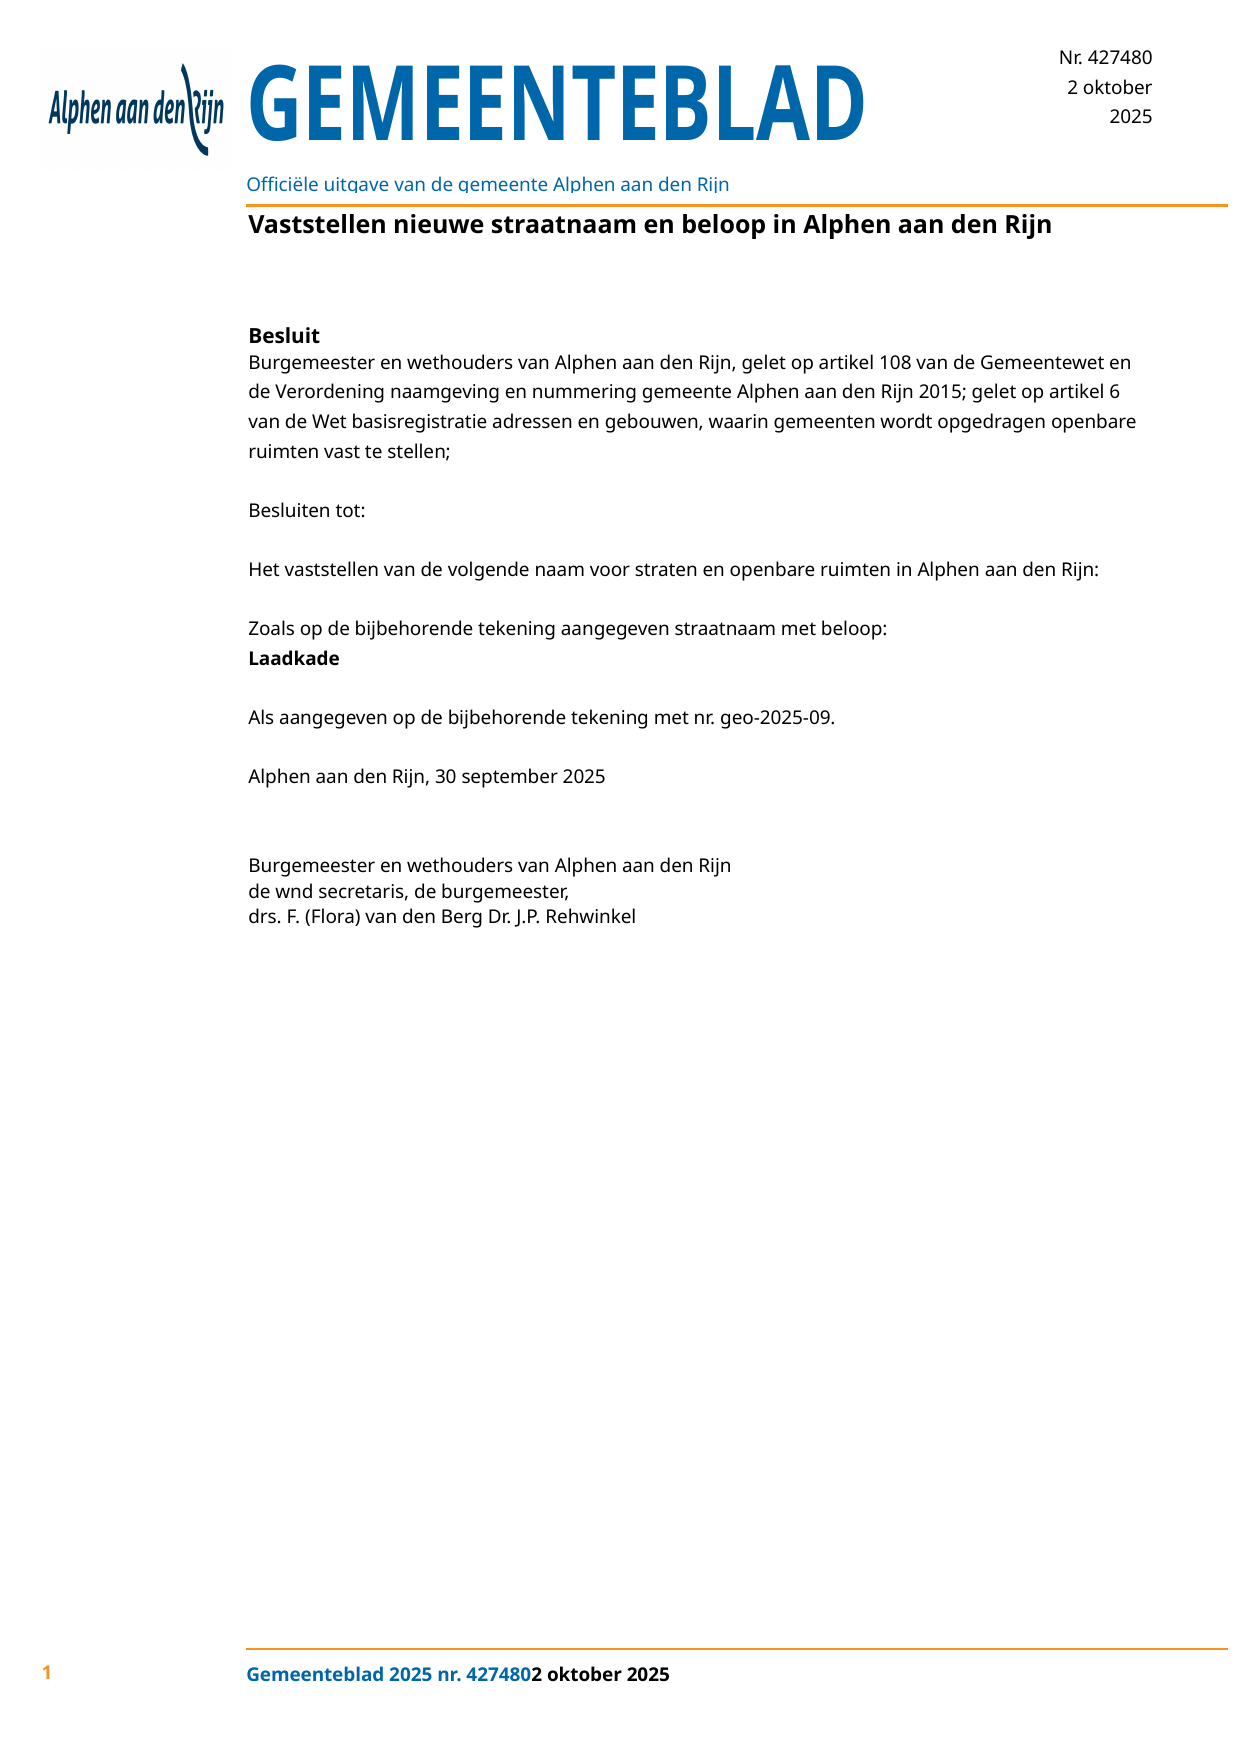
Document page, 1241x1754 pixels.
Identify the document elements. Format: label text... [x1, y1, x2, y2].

text Burgemeester en wethouders van Alphen aan den Rijn [248, 852, 1152, 878]
text Als aangegeven op de bijbehorende tekening met nr. geo-2025-09. [248, 704, 1152, 730]
picture [41, 47, 231, 172]
text de wnd secretaris, de burgemeester, [248, 878, 1152, 903]
text Besluit [248, 321, 1152, 349]
text drs. F. (Flora) van den Berg Dr. J.P. Rehwinkel [248, 903, 1152, 929]
text Zoals op de bijbehorende tekening aangegeven straatnaam met beloop: [248, 615, 1152, 641]
text Besluiten tot: [248, 497, 1152, 523]
text Vaststellen nieuwe straatnaam en beloop in Alphen aan den Rijn [248, 207, 1152, 241]
text Burgemeester en wethouders van Alphen aan den Rijn, gelet op artikel 108 van de Gemeentewet en de Verordening naamgeving en nummering gemeente Alphen aan den Rijn 2015; gelet op artikel 6 van de Wet basisregistratie adressen en gebouwen, waarin gemeenten wordt opgedragen openbare ruimten vast te stellen; [248, 349, 1152, 464]
text Alphen aan den Rijn, 30 september 2025 [248, 763, 1152, 789]
text Het vaststellen van de volgende naam voor straten en openbare ruimten in Alphen aan den Rijn: [248, 556, 1152, 582]
text Laadkade [248, 645, 1152, 671]
